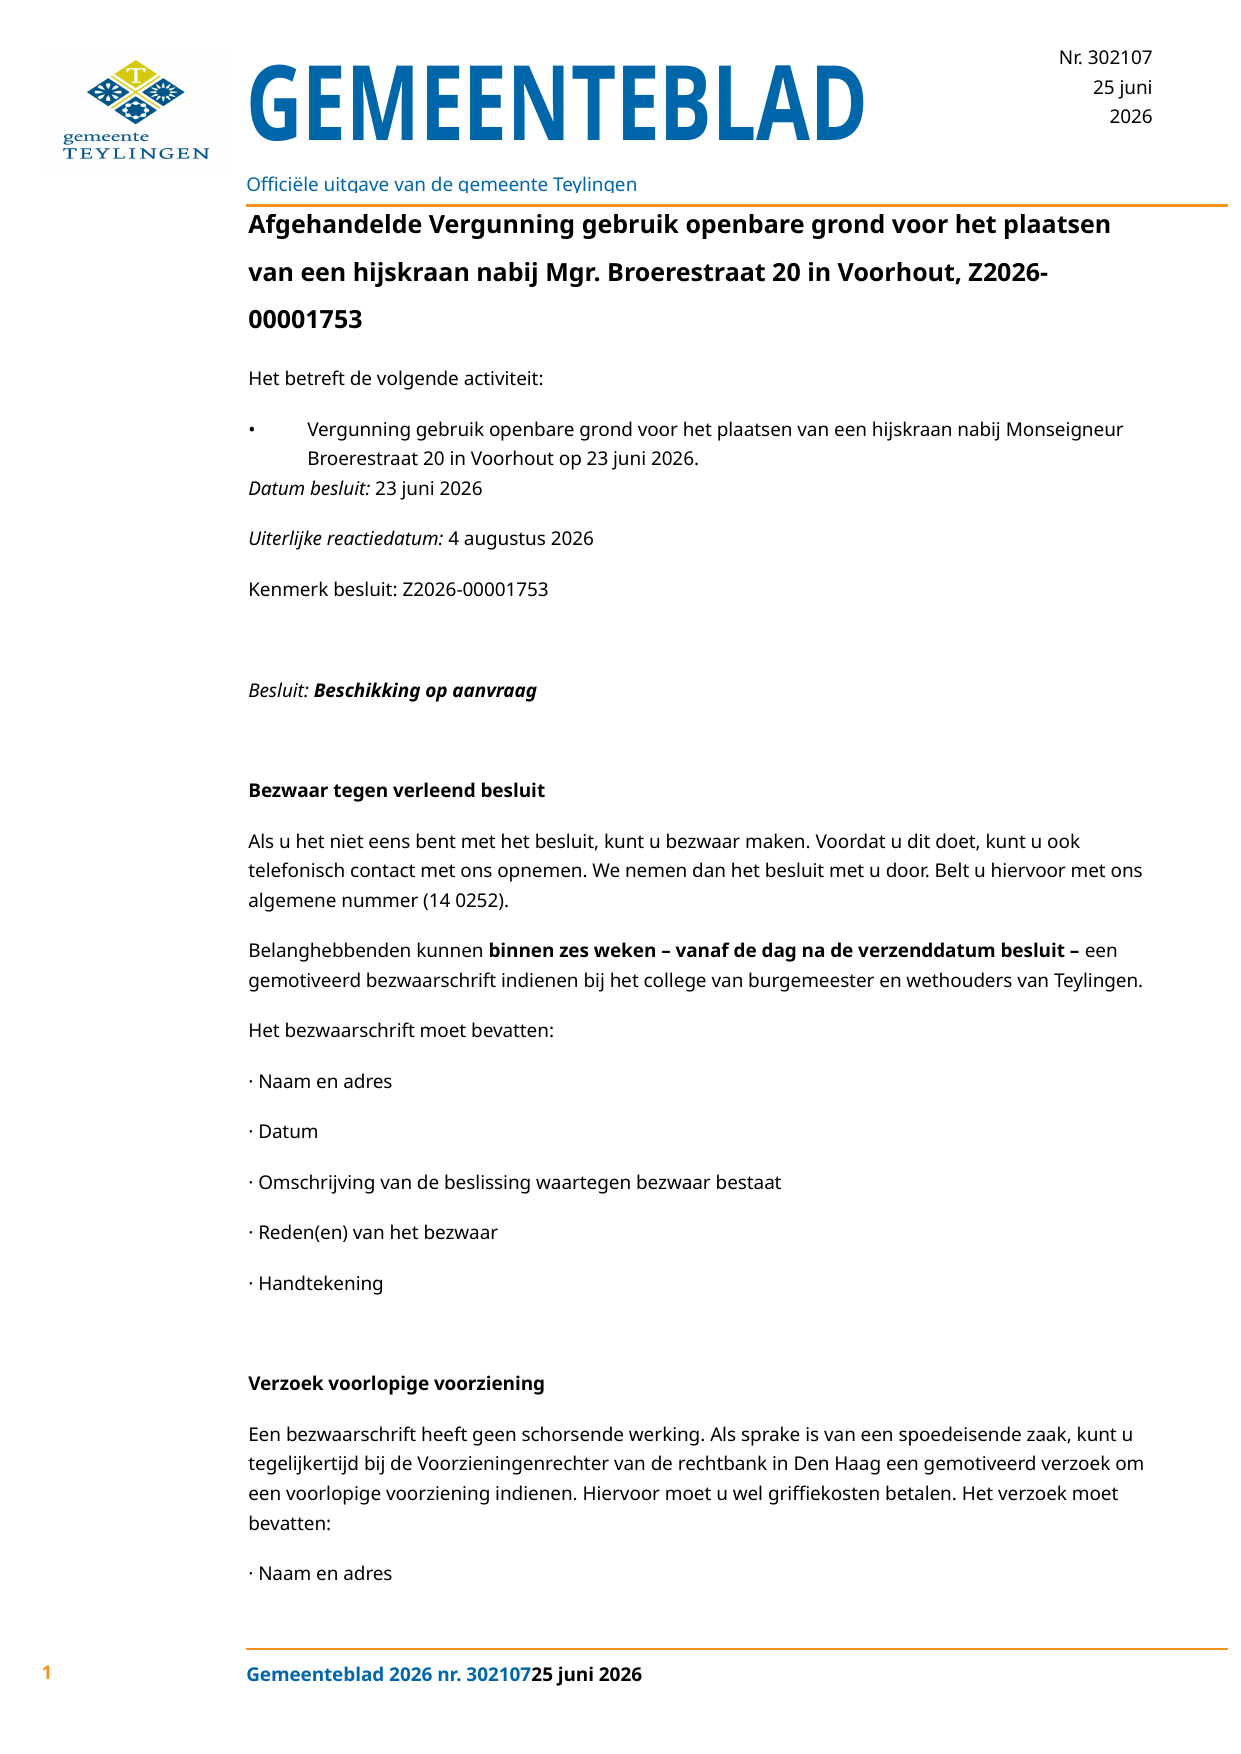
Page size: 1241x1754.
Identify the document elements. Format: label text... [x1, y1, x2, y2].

text Een bezwaarschrift heeft geen schorsende werking. Als sprake is van een spoedeisende zaak, kunt u tegelijkertijd bij de Voorzieningenrechter van de rechtbank in Den Haag een gemotiveerd verzoek om een voorlopige voorziening indienen. Hiervoor moet u wel griffiekosten betalen. Het verzoek moet bevatten: [248, 1421, 1152, 1535]
list Vergunning gebruik openbare grond voor het plaatsen van een hijskraan nabij Monseigneur Broerestraat 20 in Voorhout op 23 juni 2026. [248, 416, 1152, 471]
text Verzoek voorlopige voorziening [248, 1371, 1152, 1396]
text · Datum [248, 1118, 1152, 1144]
text Als u het niet eens bent met het besluit, kunt u bezwaar maken. Voordat u dit doet, kunt u ook telefonisch contact met ons opnemen. We nemen dan het besluit met u door. Belt u hiervoor met ons algemene nummer (14 0252). [248, 828, 1152, 913]
picture [41, 47, 231, 172]
text Besluit: Beschikking op aanvraag [248, 677, 1152, 702]
text · Handtekening [248, 1270, 1152, 1295]
text Het betreft de volgende activiteit: [248, 366, 1152, 391]
text Datum besluit: 23 juni 2026 [248, 475, 1152, 501]
text Kenmerk besluit: Z2026-00001753 [248, 576, 1152, 602]
text Afgehandelde Vergunning gebruik openbare grond voor het plaatsen van een hijskraan nabij Mgr. Broerestraat 20 in Voorhout, Z2026-00001753 [248, 207, 1152, 336]
text Het bezwaarschrift moet bevatten: [248, 1018, 1152, 1043]
text · Omschrijving van de beslissing waartegen bezwaar bestaat [248, 1169, 1152, 1194]
text · Naam en adres [248, 1068, 1152, 1094]
text · Reden(en) van het bezwaar [248, 1219, 1152, 1245]
text Uiterlijke reactiedatum: 4 augustus 2026 [248, 526, 1152, 551]
text Belanghebbenden kunnen binnen zes weken – vanaf de dag na de verzenddatum besluit – een gemotiveerd bezwaarschrift indienen bij het college van burgemeester en wethouders van Teylingen. [248, 938, 1152, 993]
text Bezwaar tegen verleend besluit [248, 778, 1152, 803]
text · Naam en adres [248, 1560, 1152, 1586]
